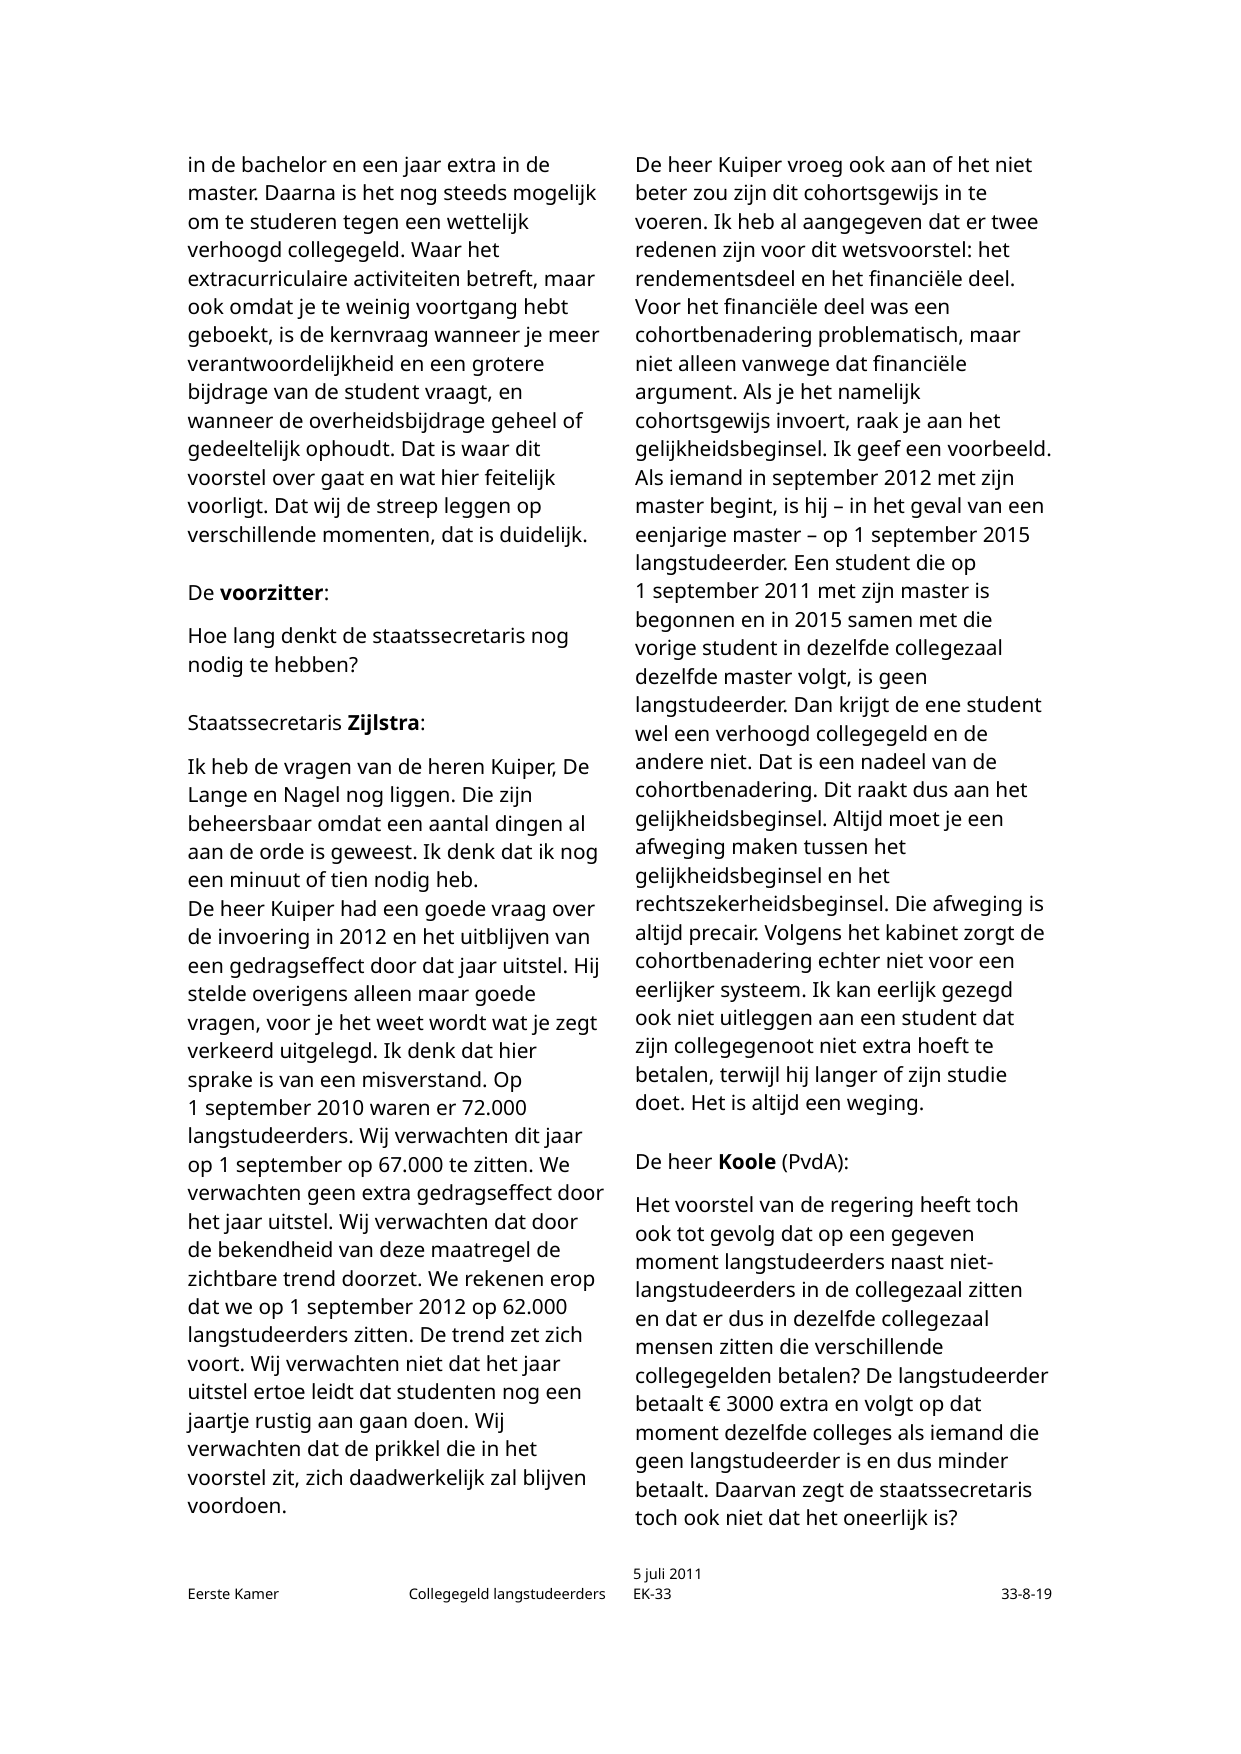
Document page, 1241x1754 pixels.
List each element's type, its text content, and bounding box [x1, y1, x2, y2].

text Ik heb de vragen van de heren Kuiper, De Lange en Nagel nog liggen. Die zijn beheersbaar omdat een aantal dingen al aan de orde is geweest. Ik denk dat ik nog een minuut of tien nodig heb. [187, 752, 605, 894]
text De heer Kuiper had een goede vraag over de invoering in 2012 en het uitblijven van een gedragseffect door dat jaar uitstel. Hij stelde overigens alleen maar goede vragen, voor je het weet wordt wat je zegt verkeerd uitgelegd. Ik denk dat hier sprake is van een misverstand. Op 1 september 2010 waren er 72.000 langstudeerders. Wij verwachten dit jaar op 1 september op 67.000 te zitten. We verwachten geen extra gedragseffect door het jaar uitstel. Wij verwachten dat door de bekendheid van deze maatregel de zichtbare trend doorzet. We rekenen erop dat we op 1 september 2012 op 62.000 langstudeerders zitten. De trend zet zich voort. Wij verwachten niet dat het jaar uitstel ertoe leidt dat studenten nog een jaartje rustig aan gaan doen. Wij verwachten dat de prikkel die in het voorstel zit, zich daadwerkelijk zal blijven voordoen. [187, 894, 605, 1520]
text De heer Kuiper vroeg ook aan of het niet beter zou zijn dit cohortsgewijs in te voeren. Ik heb al aangegeven dat er twee redenen zijn voor dit wetsvoorstel: het rendementsdeel en het financiële deel. Voor het financiële deel was een cohortbenadering problematisch, maar niet alleen vanwege dat financiële argument. Als je het namelijk cohortsgewijs invoert, raak je aan het gelijkheidsbeginsel. Ik geef een voorbeeld. Als iemand in september 2012 met zijn master begint, is hij – in het geval van een eenjarige master – op 1 september 2015 langstudeerder. Een student die op 1 september 2011 met zijn master is begonnen en in 2015 samen met die vorige student in dezelfde collegezaal dezelfde master volgt, is geen langstudeerder. Dan krijgt de ene student wel een verhoogd collegegeld en de andere niet. Dat is een nadeel van de cohortbenadering. Dit raakt dus aan het gelijkheidsbeginsel. Altijd moet je een afweging maken tussen het gelijkheidsbeginsel en het rechtszekerheidsbeginsel. Die afweging is altijd precair. Volgens het kabinet zorgt de cohortbenadering echter niet voor een eerlijker systeem. Ik kan eerlijk gezegd ook niet uitleggen aan een student dat zijn collegegenoot niet extra hoeft te betalen, terwijl hij langer of zijn studie doet. Het is altijd een weging. [635, 150, 1053, 1117]
text Hoe lang denkt de staatssecretaris nog nodig te hebben? [187, 622, 605, 678]
text De heer Koole (PvdA): [635, 1147, 1053, 1175]
text in de bachelor en een jaar extra in de master. Daarna is het nog steeds mogelijk om te studeren tegen een wettelijk verhoogd collegegeld. Waar het extracurriculaire activiteiten betreft, maar ook omdat je te weinig voortgang hebt geboekt, is de kernvraag wanneer je meer verantwoordelijkheid en een grotere bijdrage van de student vraagt, en wanneer de overheidsbijdrage geheel of gedeeltelijk ophoudt. Dat is waar dit voorstel over gaat en wat hier feitelijk voorligt. Dat wij de streep leggen op verschillende momenten, dat is duidelijk. [187, 150, 605, 548]
text De voorzitter: [187, 578, 605, 607]
text Het voorstel van de regering heeft toch ook tot gevolg dat op een gegeven moment langstudeerders naast niet-langstudeerders in de collegezaal zitten en dat er dus in dezelfde collegezaal mensen zitten die verschillende collegegelden betalen? De langstudeerder betaalt € 3000 extra en volgt op dat moment dezelfde colleges als iemand die geen langstudeerder is en dus minder betaalt. Daarvan zegt de staatssecretaris toch ook niet dat het oneerlijk is? [635, 1190, 1053, 1532]
text Staatssecretaris Zijlstra: [187, 708, 605, 737]
